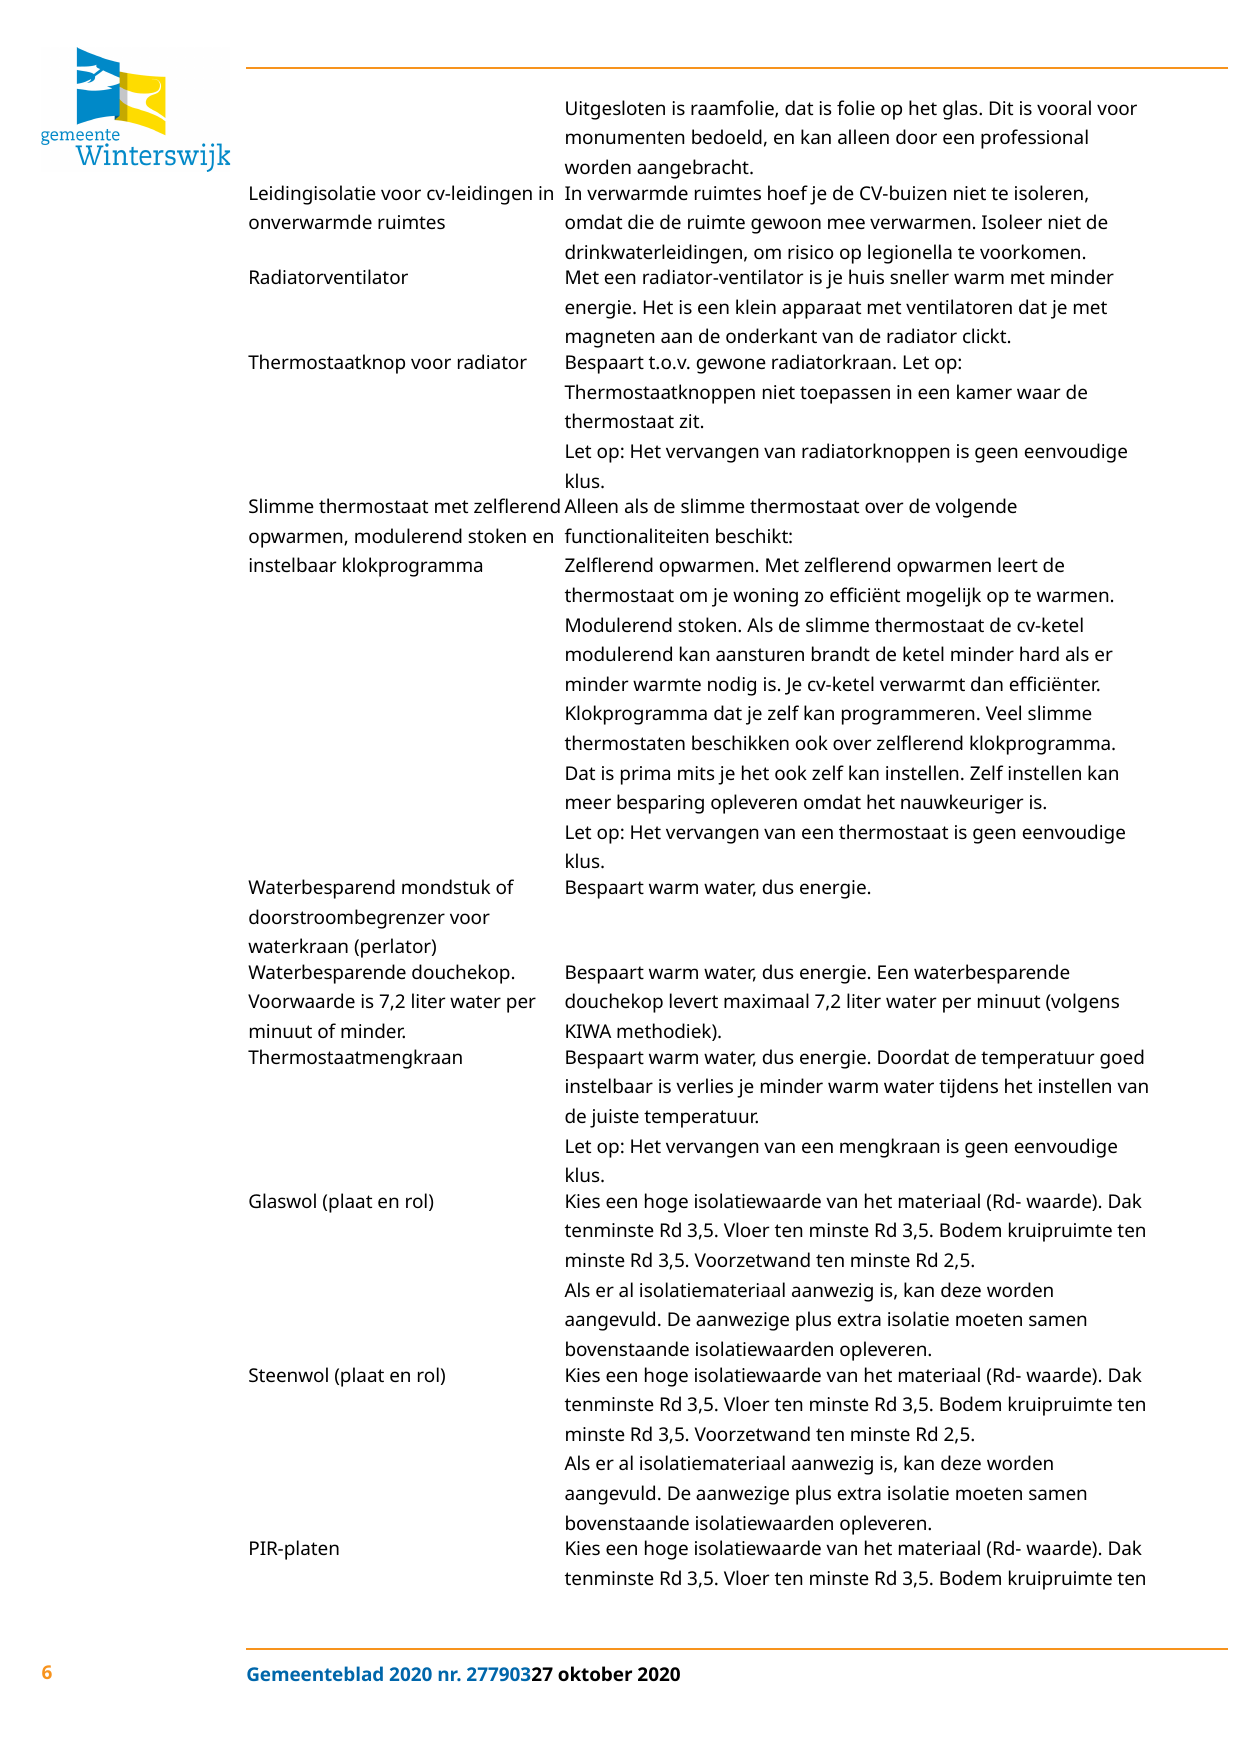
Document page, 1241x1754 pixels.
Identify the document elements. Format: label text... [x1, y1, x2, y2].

table_cell Bespaart warm water, dus energie. Doordat de temperatuur goed instelbaar is verlies je minder warm water tijdens het instellen van de juiste temperatuur. Let op: Het vervangen van een mengkraan is geen eenvoudige klus. [564, 1044, 1152, 1188]
table_cell Kies een hoge isolatiewaarde van het materiaal (Rd- waarde). Dak tenminste Rd 3,5. Vloer ten minste Rd 3,5. Bodem kruipruimte ten minste Rd 3,5. Voorzetwand ten minste Rd 2,5. Als er al isolatiemateriaal aanwezig is, kan deze worden aangevuld. De aanwezige plus extra isolatie moeten samen bovenstaande isolatiewaarden opleveren. [564, 1188, 1152, 1362]
table_cell Kies een hoge isolatiewaarde van het materiaal (Rd- waarde). Dak tenminste Rd 3,5. Vloer ten minste Rd 3,5. Bodem kruipruimte ten minste Rd 3,5. Voorzetwand ten minste Rd 2,5. Als er al isolatiemateriaal aanwezig is, kan deze worden aangevuld. De aanwezige plus extra isolatie moeten samen bovenstaande isolatiewaarden opleveren. [564, 1362, 1152, 1535]
table_cell Uitgesloten is raamfolie, dat is folie op het glas. Dit is vooral voor monumenten bedoeld, en kan alleen door een professional worden aangebracht. [564, 95, 1152, 180]
table_cell Kies een hoge isolatiewaarde van het materiaal (Rd- waarde). Dak tenminste Rd 3,5. Vloer ten minste Rd 3,5. Bodem kruipruimte ten [564, 1535, 1152, 1591]
table_cell Bespaart warm water, dus energie. Een waterbesparende douchekop levert maximaal 7,2 liter water per minuut (volgens KIWA methodiek). [564, 959, 1152, 1044]
table_cell Thermostaatknop voor radiator [248, 350, 564, 493]
table_cell Alleen als de slimme thermostaat over de volgende functionaliteiten beschikt: Zelflerend opwarmen. Met zelflerend opwarmen leert de thermostaat om je woning zo efficiënt mogelijk op te warmen. Modulerend stoken. Als de slimme thermostaat de cv-ketel modulerend kan aansturen brandt de ketel minder hard als er minder warmte nodig is. Je cv-ketel verwarmt dan efficiënter. Klokprogramma dat je zelf kan programmeren. Veel slimme thermostaten beschikken ook over zelflerend klokprogramma. Dat is prima mits je het ook zelf kan instellen. Zelf instellen kan meer besparing opleveren omdat het nauwkeuriger is. Let op: Het vervangen van een thermostaat is geen eenvoudige klus. [564, 494, 1152, 874]
table_cell PIR-platen [248, 1535, 564, 1591]
table_cell Slimme thermostaat met zelflerend opwarmen, modulerend stoken en instelbaar klokprogramma [248, 494, 564, 874]
picture [41, 47, 231, 172]
table_cell Steenwol (plaat en rol) [248, 1362, 564, 1535]
table_cell Met een radiator-ventilator is je huis sneller warm met minder energie. Het is een klein apparaat met ventilatoren dat je met magneten aan de onderkant van de radiator clickt. [564, 265, 1152, 349]
table_cell In verwarmde ruimtes hoef je de CV-buizen niet te isoleren, omdat die de ruimte gewoon mee verwarmen. Isoleer niet de drinkwaterleidingen, om risico op legionella te voorkomen. [564, 180, 1152, 264]
picture [225, 153, 231, 162]
table_cell [248, 95, 564, 180]
table_cell Waterbesparende douchekop. Voorwaarde is 7,2 liter water per minuut of minder. [248, 959, 564, 1044]
table_cell Thermostaatmengkraan [248, 1044, 564, 1188]
table_cell Radiatorventilator [248, 265, 564, 349]
table_cell Bespaart t.o.v. gewone radiatorkraan. Let op: Thermostaatknoppen niet toepassen in een kamer waar de thermostaat zit. Let op: Het vervangen van radiatorknoppen is geen eenvoudige klus. [564, 350, 1152, 493]
table_cell Bespaart warm water, dus energie. [564, 874, 1152, 959]
table_cell Waterbesparend mondstuk of doorstroombegrenzer voor waterkraan (perlator) [248, 874, 564, 959]
table_cell Glaswol (plaat en rol) [248, 1188, 564, 1362]
table_cell Leidingisolatie voor cv-leidingen in onverwarmde ruimtes [248, 180, 564, 264]
